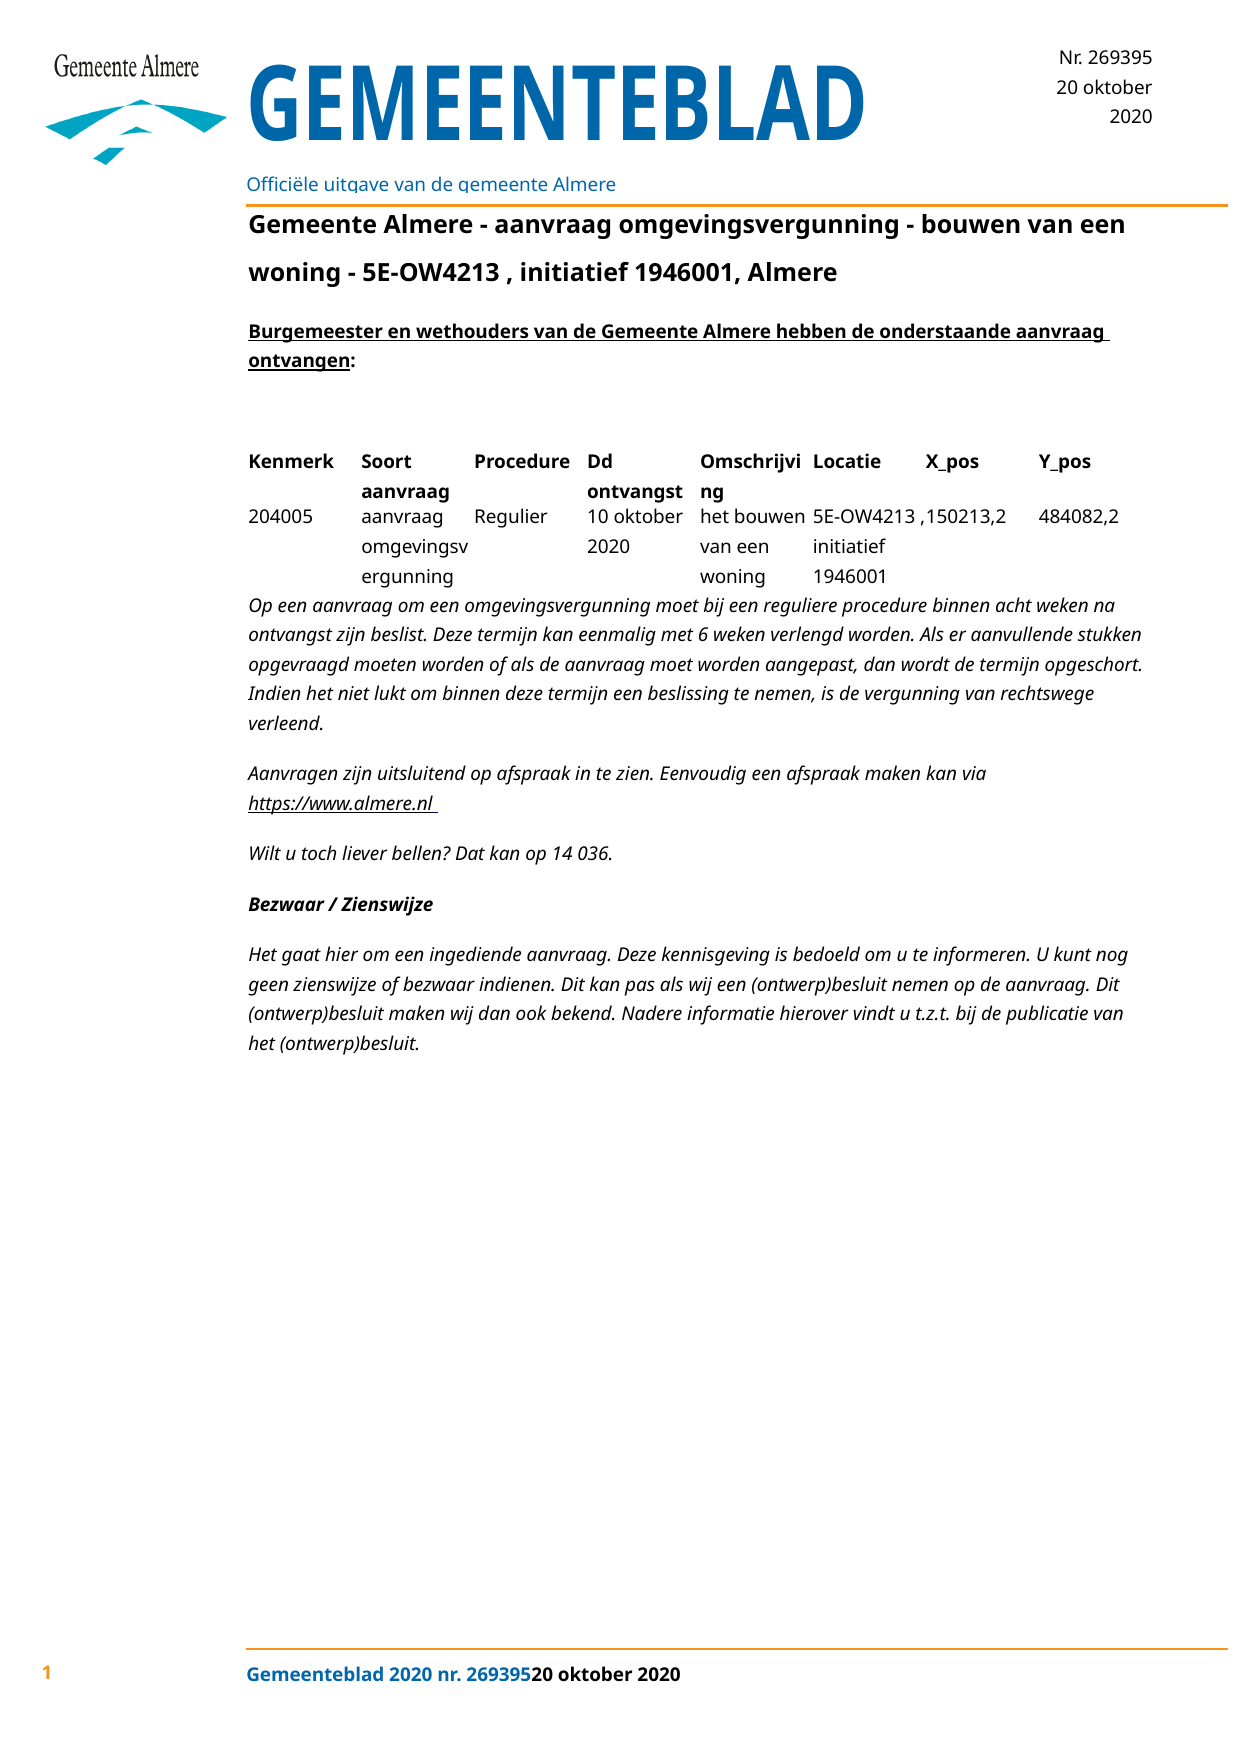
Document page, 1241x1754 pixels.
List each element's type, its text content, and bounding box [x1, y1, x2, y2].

table_header Soort aanvraag [361, 449, 474, 504]
text Het gaat hier om een ingediende aanvraag. Deze kennisgeving is bedoeld om u te informeren. U kunt nog geen zienswijze of bezwaar indienen. Dit kan pas als wij een (ontwerp)besluit nemen op de aanvraag. Dit (ontwerp)besluit maken wij dan ook bekend. Nadere informatie hierover vindt u t.z.t. bij de publicatie van het (ontwerp)besluit. [248, 941, 1152, 1056]
table_cell 484082,2 [1039, 504, 1152, 589]
table_cell aanvraag omgevingsvergunning [361, 504, 474, 589]
text Wilt u toch liever bellen? Dat kan op 14 036. [248, 841, 1152, 866]
table_cell het bouwen van een woning [700, 504, 813, 589]
table_header Locatie [813, 449, 926, 504]
text Bezwaar / Zienswijze [248, 891, 1152, 917]
table_cell Regulier [474, 504, 587, 589]
table_cell 204005 [248, 504, 361, 589]
table_cell 5E-OW4213 , initiatief 1946001 [813, 504, 926, 589]
text Aanvragen zijn uitsluitend op afspraak in te zien. Eenvoudig een afspraak maken kan via https://www.almere.nl [248, 761, 1152, 816]
text Gemeente Almere - aanvraag omgevingsvergunning - bouwen van een woning - 5E-OW4213 , initiatief 1946001, Almere [248, 207, 1152, 288]
table_cell 10 oktober 2020 [587, 504, 700, 589]
table_header Kenmerk [248, 449, 361, 504]
table_header X_pos [926, 449, 1038, 504]
table_header Dd ontvangst [587, 449, 700, 504]
table_header Omschrijving [700, 449, 813, 504]
picture [41, 47, 231, 172]
text Burgemeester en wethouders van de Gemeente Almere hebben de onderstaande aanvraag ontvangen: [248, 318, 1152, 373]
table_cell 150213,2 [926, 504, 1038, 589]
table_header Procedure [474, 449, 587, 504]
text Op een aanvraag om een omgevingsvergunning moet bij een reguliere procedure binnen acht weken na ontvangst zijn beslist. Deze termijn kan eenmalig met 6 weken verlengd worden. Als er aanvullende stukken opgevraagd moeten worden of als de aanvraag moet worden aangepast, dan wordt de termijn opgeschort. Indien het niet lukt om binnen deze termijn een beslissing te nemen, is de vergunning van rechtswege verleend. [248, 592, 1152, 736]
table_header Y_pos [1039, 449, 1152, 504]
